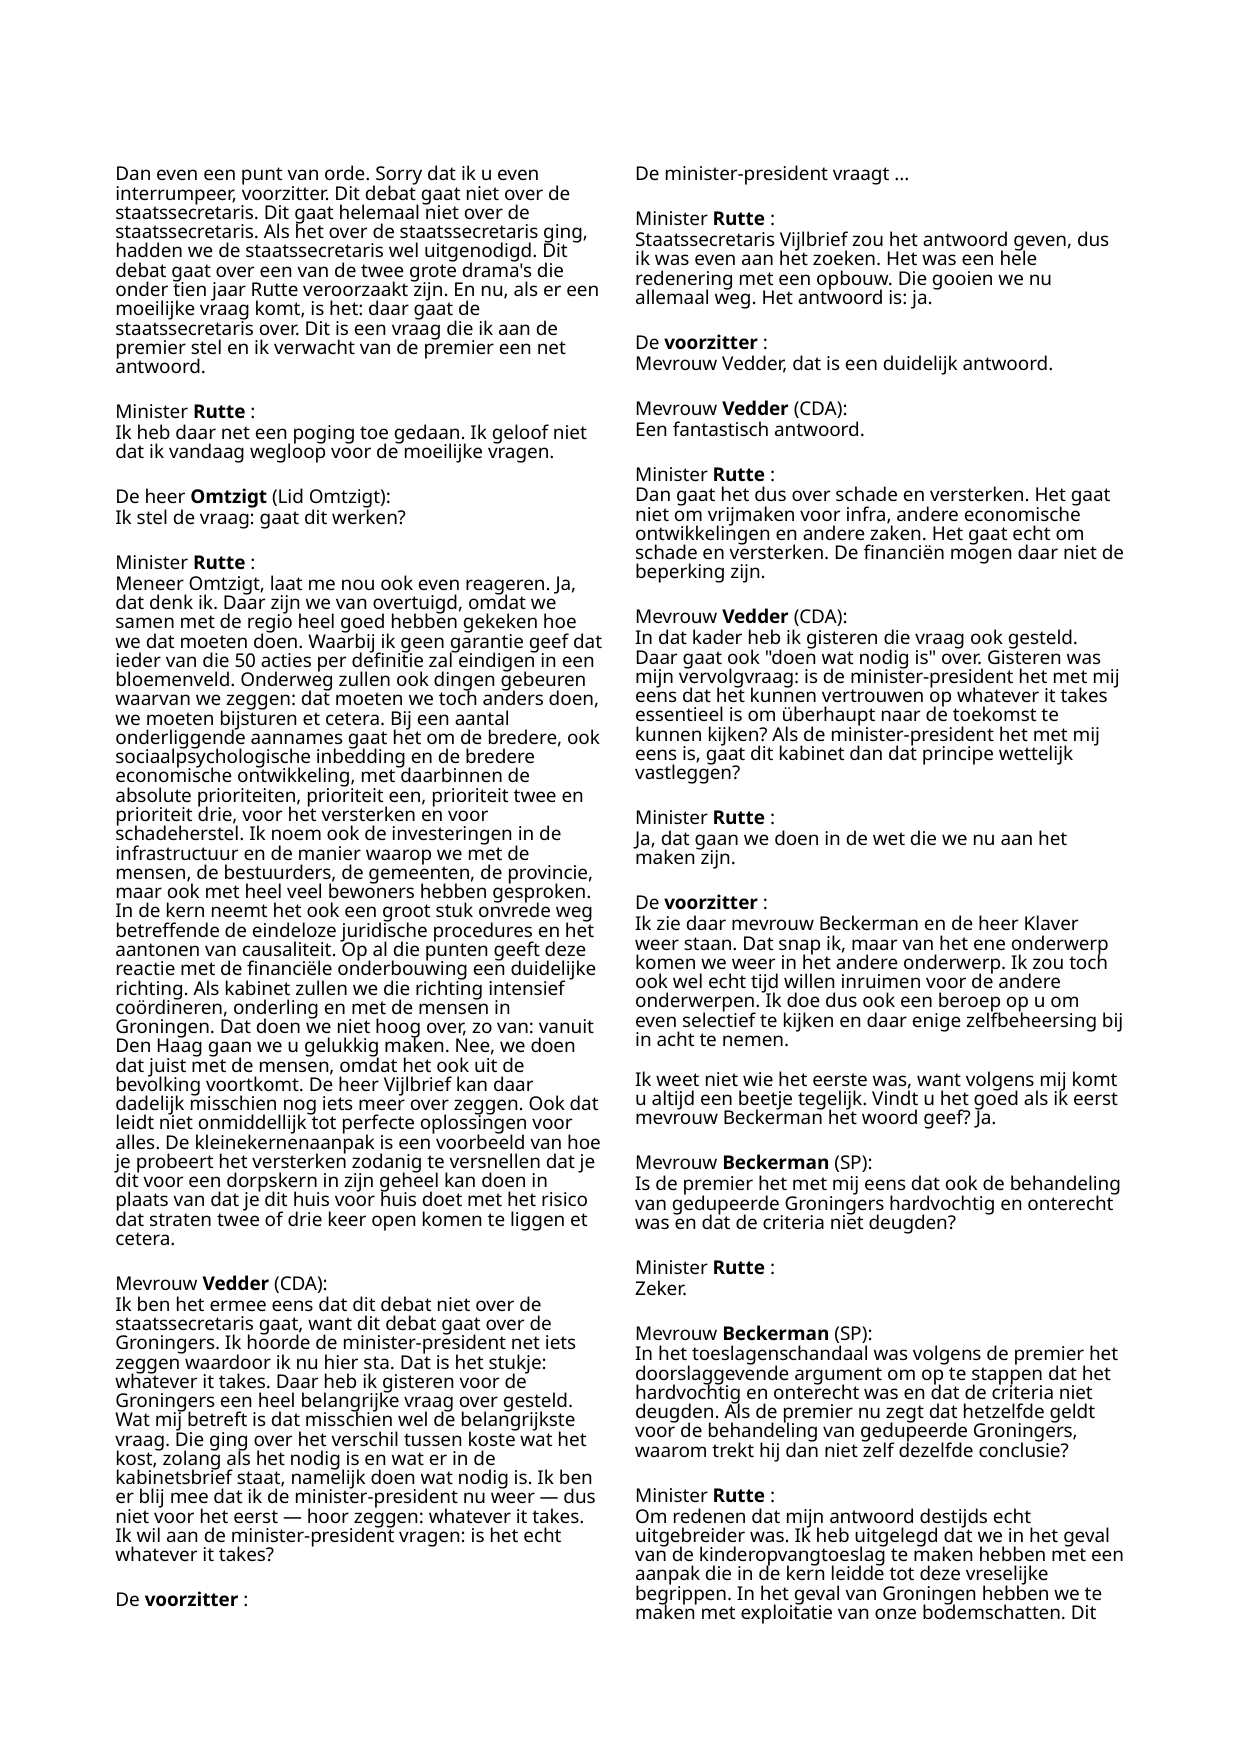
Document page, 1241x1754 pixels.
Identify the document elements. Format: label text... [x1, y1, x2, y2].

text Mevrouw Vedder (CDA): [635, 604, 1125, 629]
text Ik weet niet wie het eerste was, want volgens mij komt u altijd een beetje tegelijk. Vindt u het goed als ik eerst mevrouw Beckerman het woord geef? Ja. [635, 1071, 1125, 1129]
text Mevrouw Vedder, dat is een duidelijk antwoord. [635, 355, 1125, 374]
text Dan gaat het dus over schade en versterken. Het gaat niet om vrijmaken voor infra, andere economische ontwikkelingen en andere zaken. Het gaat echt om schade en versterken. De financiën mogen daar niet de beperking zijn. [635, 486, 1125, 583]
text De voorzitter : [115, 1586, 605, 1612]
text Dan even een punt van orde. Sorry dat ik u even interrumpeer, voorzitter. Dit debat gaat niet over de staatssecretaris. Dit gaat helemaal niet over de staatssecretaris. Als het over de staatssecretaris ging, hadden we de staatssecretaris wel uitgenodigd. Dit debat gaat over een van de twee grote drama's die onder tien jaar Rutte veroorzaakt zijn. En nu, als er een moeilijke vraag komt, is het: daar gaat de staatssecretaris over. Dit is een vraag die ik aan de premier stel en ik verwacht van de premier een net antwoord. [115, 165, 605, 377]
text Minister Rutte : [635, 1482, 1125, 1508]
text Ik stel de vraag: gaat dit werken? [115, 509, 605, 528]
text Mevrouw Beckerman (SP): [635, 1320, 1125, 1345]
text Is de premier het met mij eens dat ook de behandeling van gedupeerde Groningers hardvochtig en onterecht was en dat de criteria niet deugden? [635, 1175, 1125, 1233]
text De heer Omtzigt (Lid Omtzigt): [115, 483, 605, 509]
text Mevrouw Vedder (CDA): [635, 395, 1125, 421]
text Minister Rutte : [635, 1254, 1125, 1279]
text Ik ben het ermee eens dat dit debat niet over de staatssecretaris gaat, want dit debat gaat over de Groningers. Ik hoorde de minister-president net iets zeggen waardoor ik nu hier sta. Dat is het stukje: whatever it takes. Daar heb ik gisteren voor de Groningers een heel belangrijke vraag over gesteld. Wat mij betreft is dat misschien wel de belangrijkste vraag. Die ging over het verschil tussen koste wat het kost, zolang als het nodig is en wat er in de kabinetsbrief staat, namelijk doen wat nodig is. Ik ben er blij mee dat ik de minister-president nu weer — dus niet voor het eerst — hoor zeggen: whatever it takes. Ik wil aan de minister-president vragen: is het echt whatever it takes? [115, 1296, 605, 1566]
text Minister Rutte : [635, 461, 1125, 486]
text Ik zie daar mevrouw Beckerman en de heer Klaver weer staan. Dat snap ik, maar van het ene onderwerp komen we weer in het andere onderwerp. Ik zou toch ook wel echt tijd willen inruimen voor de andere onderwerpen. Ik doe dus ook een beroep op u om even selectief te kijken en daar enige zelfbeheersing bij in acht te nemen. [635, 915, 1125, 1050]
text De voorzitter : [635, 329, 1125, 355]
text De voorzitter : [635, 889, 1125, 915]
text Minister Rutte : [635, 205, 1125, 231]
text Zeker. [635, 1279, 1125, 1299]
text Ik heb daar net een poging toe gedaan. Ik geloof niet dat ik vandaag wegloop voor de moeilijke vragen. [115, 424, 605, 462]
text Een fantastisch antwoord. [635, 421, 1125, 440]
text Minister Rutte : [115, 398, 605, 424]
text Om redenen dat mijn antwoord destijds echt uitgebreider was. Ik heb uitgelegd dat we in het geval van de kinderopvangtoeslag te maken hebben met een aanpak die in de kern leidde tot deze vreselijke begrippen. In het geval van Groningen hebben we te maken met exploitatie van onze bodemschatten. Dit [635, 1508, 1125, 1623]
text De minister-president vraagt ... [635, 165, 1125, 184]
text Mevrouw Beckerman (SP): [635, 1149, 1125, 1175]
text In het toeslagenschandaal was volgens de premier het doorslaggevende argument om op te stappen dat het hardvochtig en onterecht was en dat de criteria niet deugden. Als de premier nu zegt dat hetzelfde geldt voor de behandeling van gedupeerde Groningers, waarom trekt hij dan niet zelf dezelfde conclusie? [635, 1345, 1125, 1461]
text Ja, dat gaan we doen in de wet die we nu aan het maken zijn. [635, 830, 1125, 869]
text Meneer Omtzigt, laat me nou ook even reageren. Ja, dat denk ik. Daar zijn we van overtuigd, omdat we samen met de regio heel goed hebben gekeken hoe we dat moeten doen. Waarbij ik geen garantie geef dat ieder van die 50 acties per definitie zal eindigen in een bloemenveld. Onderweg zullen ook dingen gebeuren waarvan we zeggen: dat moeten we toch anders doen, we moeten bijsturen et cetera. Bij een aantal onderliggende aannames gaat het om de bredere, ook sociaalpsychologische inbedding en de bredere economische ontwikkeling, met daarbinnen de absolute prioriteiten, prioriteit een, prioriteit twee en prioriteit drie, voor het versterken en voor schadeherstel. Ik noem ook de investeringen in de infrastructuur en de manier waarop we met de mensen, de bestuurders, de gemeenten, de provincie, maar ook met heel veel bewoners hebben gesproken. In de kern neemt het ook een groot stuk onvrede weg betreffende de eindeloze juridische procedures en het aantonen van causaliteit. Op al die punten geeft deze reactie met de financiële onderbouwing een duidelijke richting. Als kabinet zullen we die richting intensief coördineren, onderling en met de mensen in Groningen. Dat doen we niet hoog over, zo van: vanuit Den Haag gaan we u gelukkig maken. Nee, we doen dat juist met de mensen, omdat het ook uit de bevolking voortkomt. De heer Vijlbrief kan daar dadelijk misschien nog iets meer over zeggen. Ook dat leidt niet onmiddellijk tot perfecte oplossingen voor alles. De kleinekernenaanpak is een voorbeeld van hoe je probeert het versterken zodanig te versnellen dat je dit voor een dorpskern in zijn geheel kan doen in plaats van dat je dit huis voor huis doet met het risico dat straten twee of drie keer open komen te liggen et cetera. [115, 575, 605, 1249]
text Minister Rutte : [115, 549, 605, 575]
text Minister Rutte : [635, 804, 1125, 830]
text In dat kader heb ik gisteren die vraag ook gesteld. Daar gaat ook "doen wat nodig is" over. Gisteren was mijn vervolgvraag: is de minister-president het met mij eens dat het kunnen vertrouwen op whatever it takes essentieel is om überhaupt naar de toekomst te kunnen kijken? Als de minister-president het met mij eens is, gaat dit kabinet dan dat principe wettelijk vastleggen? [635, 629, 1125, 783]
text Mevrouw Vedder (CDA): [115, 1270, 605, 1296]
text Staatssecretaris Vijlbrief zou het antwoord geven, dus ik was even aan het zoeken. Het was een hele redenering met een opbouw. Die gooien we nu allemaal weg. Het antwoord is: ja. [635, 231, 1125, 308]
